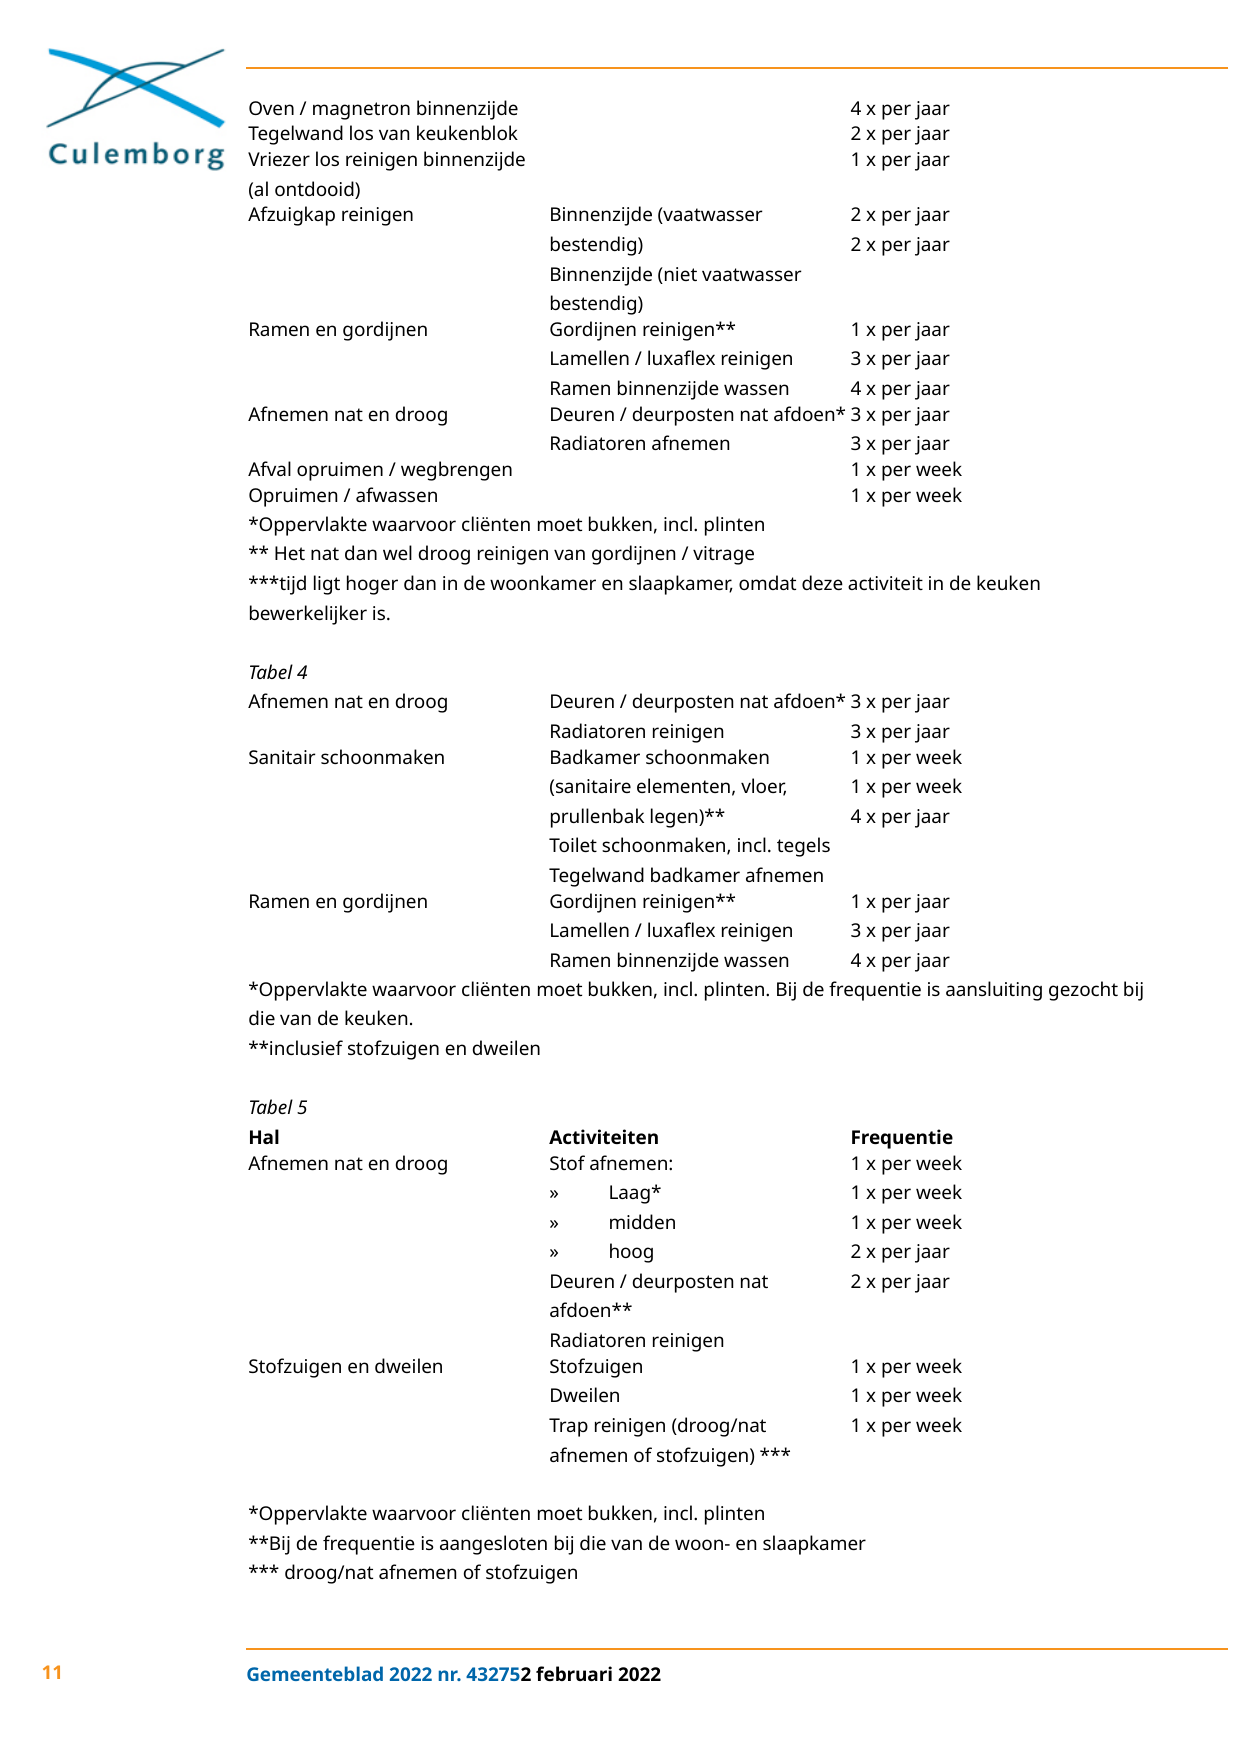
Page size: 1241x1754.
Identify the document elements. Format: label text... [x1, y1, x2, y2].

text ** Het nat dan wel droog reinigen van gordijnen / vitrage [248, 541, 1152, 566]
table_cell Gordijnen reinigen** Lamellen / luxaflex reinigen Ramen binnenzijde wassen [549, 316, 850, 401]
table_cell Ramen en gordijnen [248, 888, 549, 973]
table_cell Afnemen nat en droog [248, 1150, 549, 1353]
table_header Activiteiten [549, 1124, 850, 1150]
table_cell [549, 95, 850, 121]
table_cell Deuren / deurposten nat afdoen* Radiatoren afnemen [549, 401, 850, 456]
table_cell Afval opruimen / wegbrengen [248, 456, 549, 482]
text *** droog/nat afnemen of stofzuigen [248, 1559, 1152, 1585]
table_cell Afnemen nat en droog [248, 401, 549, 456]
table_cell Sanitair schoonmaken [248, 744, 549, 888]
table_cell Oven / magnetron binnenzijde [248, 95, 549, 121]
table_cell 1 x per jaar 3 x per jaar 4 x per jaar [850, 888, 1152, 973]
table_cell Stofzuigen en dweilen [248, 1353, 549, 1467]
table_cell 2 x per jaar 2 x per jaar [850, 202, 1152, 316]
table_cell Stof afnemen: Laag* midden hoog Deuren / deurposten nat afdoen** Radiatoren reinigen [549, 1150, 850, 1353]
table_cell Stofzuigen Dweilen Trap reinigen (droog/nat afnemen of stofzuigen) *** [549, 1353, 850, 1467]
text **inclusief stofzuigen en dweilen [248, 1035, 1152, 1061]
table_header Afnemen nat en droog [248, 689, 549, 744]
table_cell 1 x per week 1 x per week 1 x per week 2 x per jaar 2 x per jaar [850, 1150, 1152, 1353]
table_header Hal [248, 1124, 549, 1150]
table_cell Vriezer los reinigen binnenzijde (al ontdooid) [248, 146, 549, 202]
table_cell 1 x per week 1 x per week 1 x per week [850, 1353, 1152, 1467]
table_cell 1 x per week [850, 456, 1152, 482]
text Tabel 4 [248, 659, 1152, 684]
text ***tijd ligt hoger dan in de woonkamer en slaapkamer, omdat deze activiteit in de keuken bewerkelijker is. [248, 570, 1152, 625]
text Tabel 5 [248, 1094, 1152, 1120]
table_cell [549, 456, 850, 482]
table_cell [549, 482, 850, 508]
table_cell [549, 146, 850, 202]
table_cell Tegelwand los van keukenblok [248, 121, 549, 146]
table_cell Gordijnen reinigen** Lamellen / luxaflex reinigen Ramen binnenzijde wassen [549, 888, 850, 973]
table_cell 1 x per jaar [850, 146, 1152, 202]
table_cell [549, 121, 850, 146]
table_cell 1 x per jaar 3 x per jaar 4 x per jaar [850, 316, 1152, 401]
table_cell 1 x per week [850, 482, 1152, 508]
table_cell Badkamer schoonmaken (sanitaire elementen, vloer, prullenbak legen)** Toilet schoonmaken, incl. tegels Tegelwand badkamer afnemen [549, 744, 850, 888]
table_cell 3 x per jaar 3 x per jaar [850, 401, 1152, 456]
table_cell 1 x per week 1 x per week 4 x per jaar [850, 744, 1152, 888]
text **Bij de frequentie is aangesloten bij die van de woon- en slaapkamer [248, 1530, 1152, 1556]
table_cell Ramen en gordijnen [248, 316, 549, 401]
picture [41, 47, 231, 172]
table_header Deuren / deurposten nat afdoen* Radiatoren reinigen [549, 689, 850, 744]
table_header Frequentie [850, 1124, 1152, 1150]
table_header 3 x per jaar 3 x per jaar [850, 689, 1152, 744]
table_cell Afzuigkap reinigen [248, 202, 549, 316]
table_cell 2 x per jaar [850, 121, 1152, 146]
table_cell Opruimen / afwassen [248, 482, 549, 508]
text *Oppervlakte waarvoor cliënten moet bukken, incl. plinten. Bij de frequentie is aansluiting gezocht bij die van de keuken. [248, 976, 1152, 1031]
table_cell 4 x per jaar [850, 95, 1152, 121]
table_cell Binnenzijde (vaatwasser bestendig) Binnenzijde (niet vaatwasser bestendig) [549, 202, 850, 316]
text *Oppervlakte waarvoor cliënten moet bukken, incl. plinten [248, 1500, 1152, 1526]
text *Oppervlakte waarvoor cliënten moet bukken, incl. plinten [248, 511, 1152, 537]
